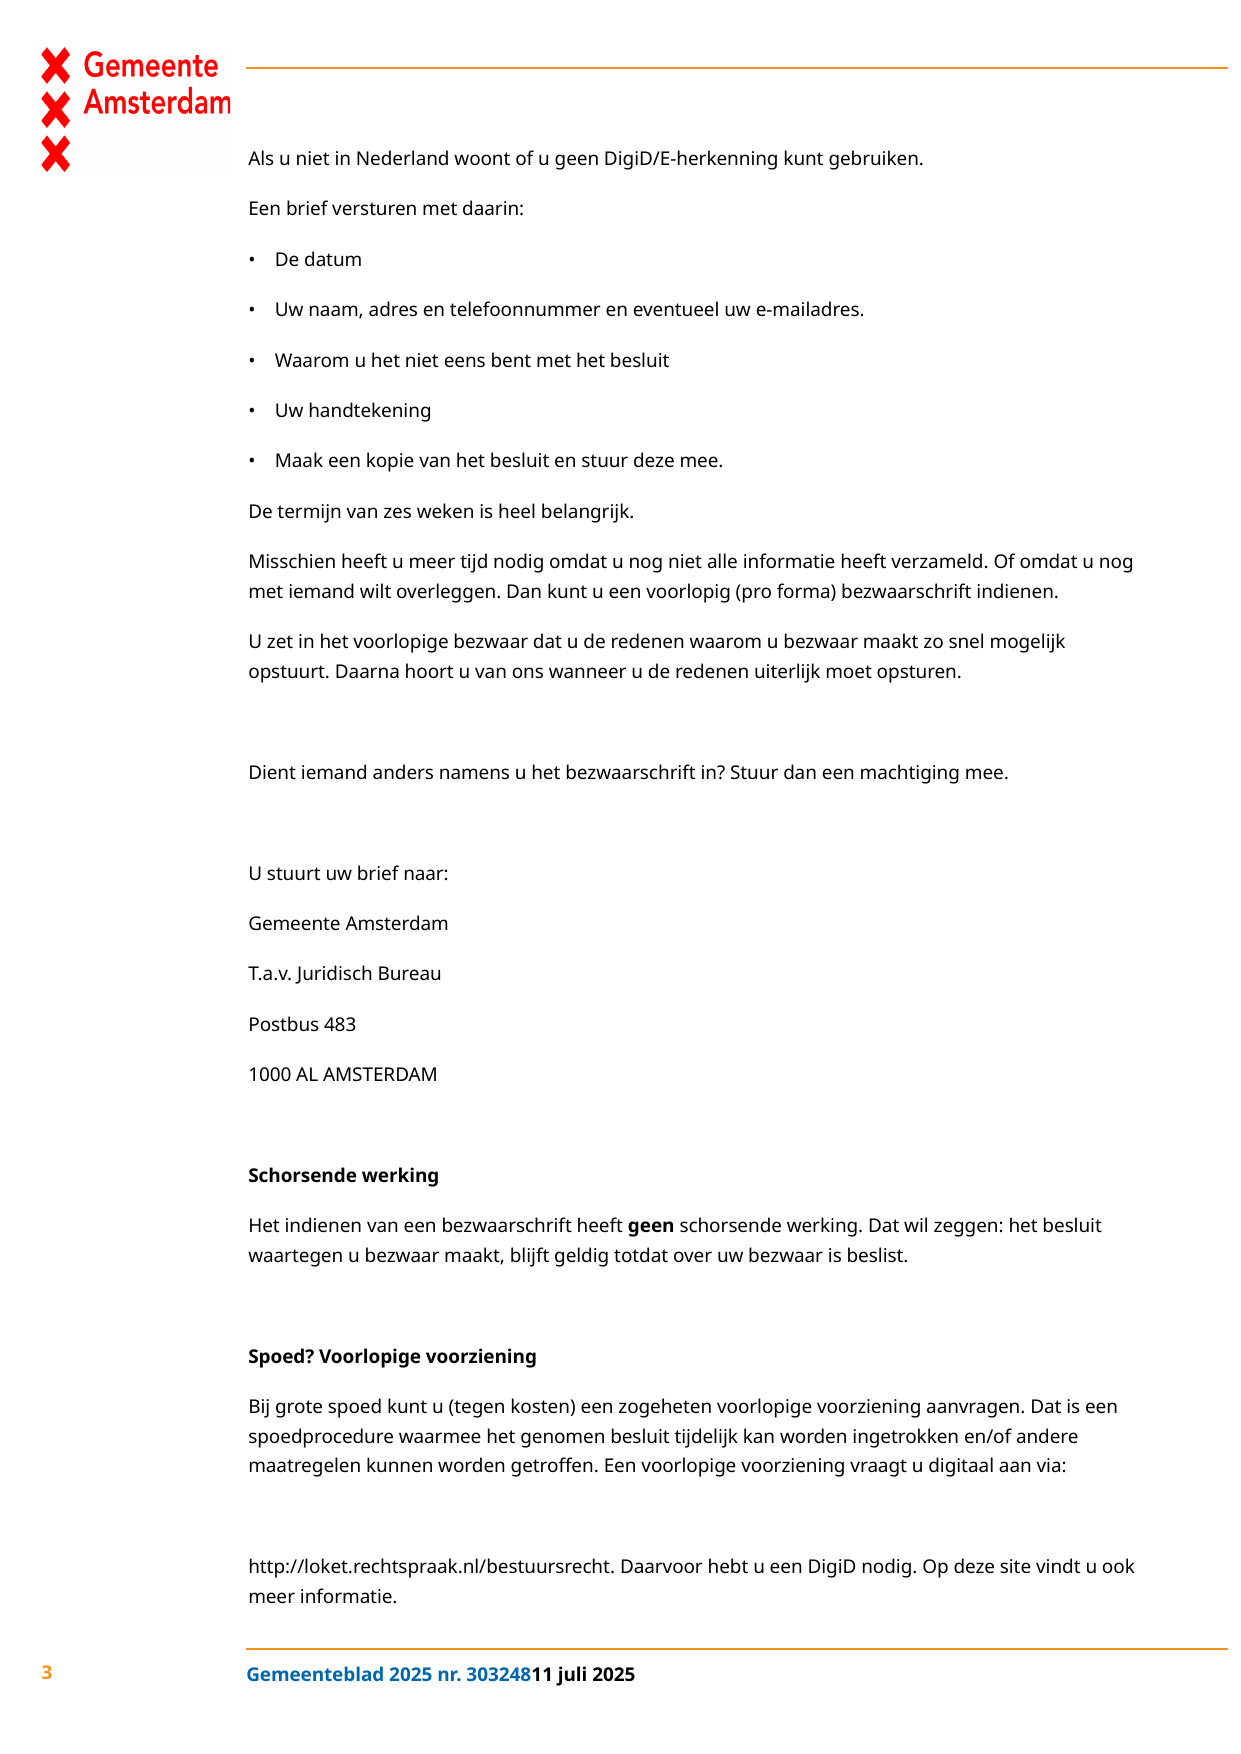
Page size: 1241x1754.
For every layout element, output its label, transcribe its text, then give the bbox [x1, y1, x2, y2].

text • Uw naam, adres en telefoonnummer en eventueel uw e-mailadres. [248, 296, 1152, 322]
text • Waarom u het niet eens bent met het besluit [248, 347, 1152, 373]
text • Uw handtekening [248, 397, 1152, 423]
text U stuurt uw brief naar: [248, 860, 1152, 886]
text Gemeente Amsterdam [248, 910, 1152, 936]
text De termijn van zes weken is heel belangrijk. [248, 498, 1152, 524]
text Dient iemand anders namens u het bezwaarschrift in? Stuur dan een machtiging mee. [248, 759, 1152, 785]
picture [41, 47, 231, 172]
text T.a.v. Juridisch Bureau [248, 961, 1152, 986]
text Postbus 483 [248, 1011, 1152, 1037]
text U zet in het voorlopige bezwaar dat u de redenen waarom u bezwaar maakt zo snel mogelijk opstuurt. Daarna hoort u van ons wanneer u de redenen uiterlijk moet opsturen. [248, 628, 1152, 684]
text http://loket.rechtspraak.nl/bestuursrecht. Daarvoor hebt u een DigiD nodig. Op deze site vindt u ook meer informatie. [248, 1553, 1152, 1609]
text Spoed? Voorlopige voorziening [248, 1343, 1152, 1369]
text Een brief versturen met daarin: [248, 196, 1152, 221]
text Bij grote spoed kunt u (tegen kosten) een zogeheten voorlopige voorziening aanvragen. Dat is een spoedprocedure waarmee het genomen besluit tijdelijk kan worden ingetrokken en/of andere maatregelen kunnen worden getroffen. Een voorlopige voorziening vraagt u digitaal aan via: [248, 1393, 1152, 1478]
text Het indienen van een bezwaarschrift heeft geen schorsende werking. Dat wil zeggen: het besluit waartegen u bezwaar maakt, blijft geldig totdat over uw bezwaar is beslist. [248, 1213, 1152, 1268]
text Schorsende werking [248, 1162, 1152, 1188]
text Misschien heeft u meer tijd nodig omdat u nog niet alle informatie heeft verzameld. Of omdat u nog met iemand wilt overleggen. Dan kunt u een voorlopig (pro forma) bezwaarschrift indienen. [248, 548, 1152, 604]
text • Maak een kopie van het besluit en stuur deze mee. [248, 448, 1152, 473]
text Als u niet in Nederland woont of u geen DigiD/E-herkenning kunt gebruiken. [248, 145, 1152, 171]
text • De datum [248, 246, 1152, 272]
text 1000 AL AMSTERDAM [248, 1061, 1152, 1087]
